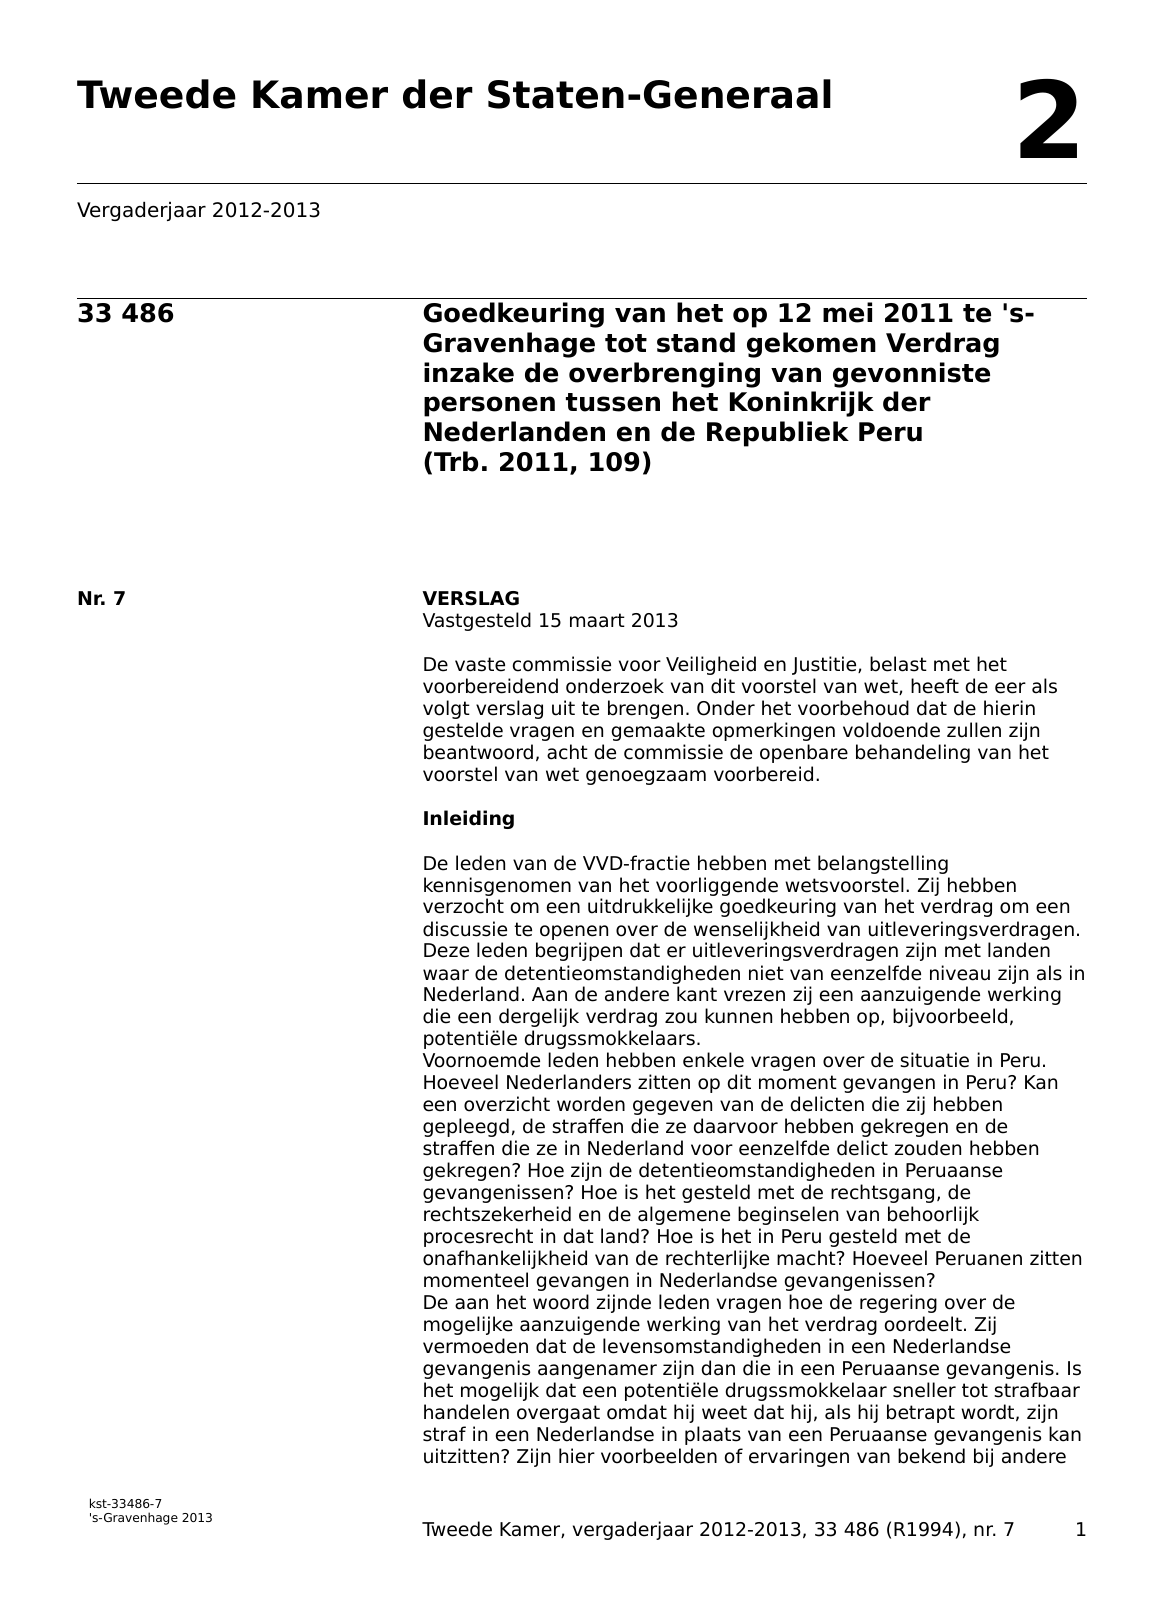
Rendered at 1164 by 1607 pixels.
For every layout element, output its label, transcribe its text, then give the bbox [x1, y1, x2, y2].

subtitle Inleiding [422, 808, 1087, 830]
text De leden van de VVD-fractie hebben met belangstelling kennisgenomen van het voorliggende wetsvoorstel. Zij hebben verzocht om een uitdrukkelijke goedkeuring van het verdrag om een discussie te openen over de wenselijkheid van uitleveringsverdragen. Deze leden begrijpen dat er uitleveringsverdragen zijn met landen waar de detentieomstandigheden niet van eenzelfde niveau zijn als in Nederland. Aan de andere kant vrezen zij een aanzuigende werking die een dergelijk verdrag zou kunnen hebben op, bijvoorbeeld, potentiële drugssmokkelaars. [422, 852, 1087, 1050]
text Voornoemde leden hebben enkele vragen over de situatie in Peru. Hoeveel Nederlanders zitten op dit moment gevangen in Peru? Kan een overzicht worden gegeven van de delicten die zij hebben gepleegd, de straffen die ze daarvoor hebben gekregen en de straffen die ze in Nederland voor eenzelfde delict zouden hebben gekregen? Hoe zijn de detentieomstandigheden in Peruaanse gevangenissen? Hoe is het gesteld met de rechtsgang, de rechtszekerheid en de algemene beginselen van behoorlijk procesrecht in dat land? Hoe is het in Peru gesteld met de onafhankelijkheid van de rechterlijke macht? Hoeveel Peruanen zitten momenteel gevangen in Nederlandse gevangenissen? [422, 1050, 1087, 1292]
subtitle Nr. 7 VERSLAG [77, 588, 1087, 610]
table_header 2 [886, 59, 1087, 183]
text kst-33486-7 [88, 1497, 323, 1511]
table_header Tweede Kamer der Staten-Generaal [77, 59, 886, 183]
table_cell Vergaderjaar 2012-2013 [77, 184, 1087, 298]
text 's-Gravenhage 2013 [88, 1511, 323, 1525]
text De vaste commissie voor Veiligheid en Justitie, belast met het voorbereidend onderzoek van dit voorstel van wet, heeft de eer als volgt verslag uit te brengen. Onder het voorbehoud dat de hierin gestelde vragen en gemaakte opmerkingen voldoende zullen zijn beantwoord, acht de commissie de openbare behandeling van het voorstel van wet genoegzaam voorbereid. [422, 654, 1087, 786]
subtitle 33 486 Goedkeuring van het op 12 mei 2011 te 's-Gravenhage tot stand gekomen Verdrag inzake de overbrenging van gevonniste personen tussen het Koninkrijk der Nederlanden en de Republiek Peru (Trb. 2011, 109) [77, 299, 1087, 477]
text De aan het woord zijnde leden vragen hoe de regering over de mogelijke aanzuigende werking van het verdrag oordeelt. Zij vermoeden dat de levensomstandigheden in een Nederlandse gevangenis aangenamer zijn dan die in een Peruaanse gevangenis. Is het mogelijk dat een potentiële drugssmokkelaar sneller tot strafbaar handelen overgaat omdat hij weet dat hij, als hij betrapt wordt, zijn straf in een Nederlandse in plaats van een Peruaanse gevangenis kan uitzitten? Zijn hier voorbeelden of ervaringen van bekend bij andere [422, 1292, 1087, 1468]
text Vastgesteld 15 maart 2013 [422, 610, 1087, 632]
